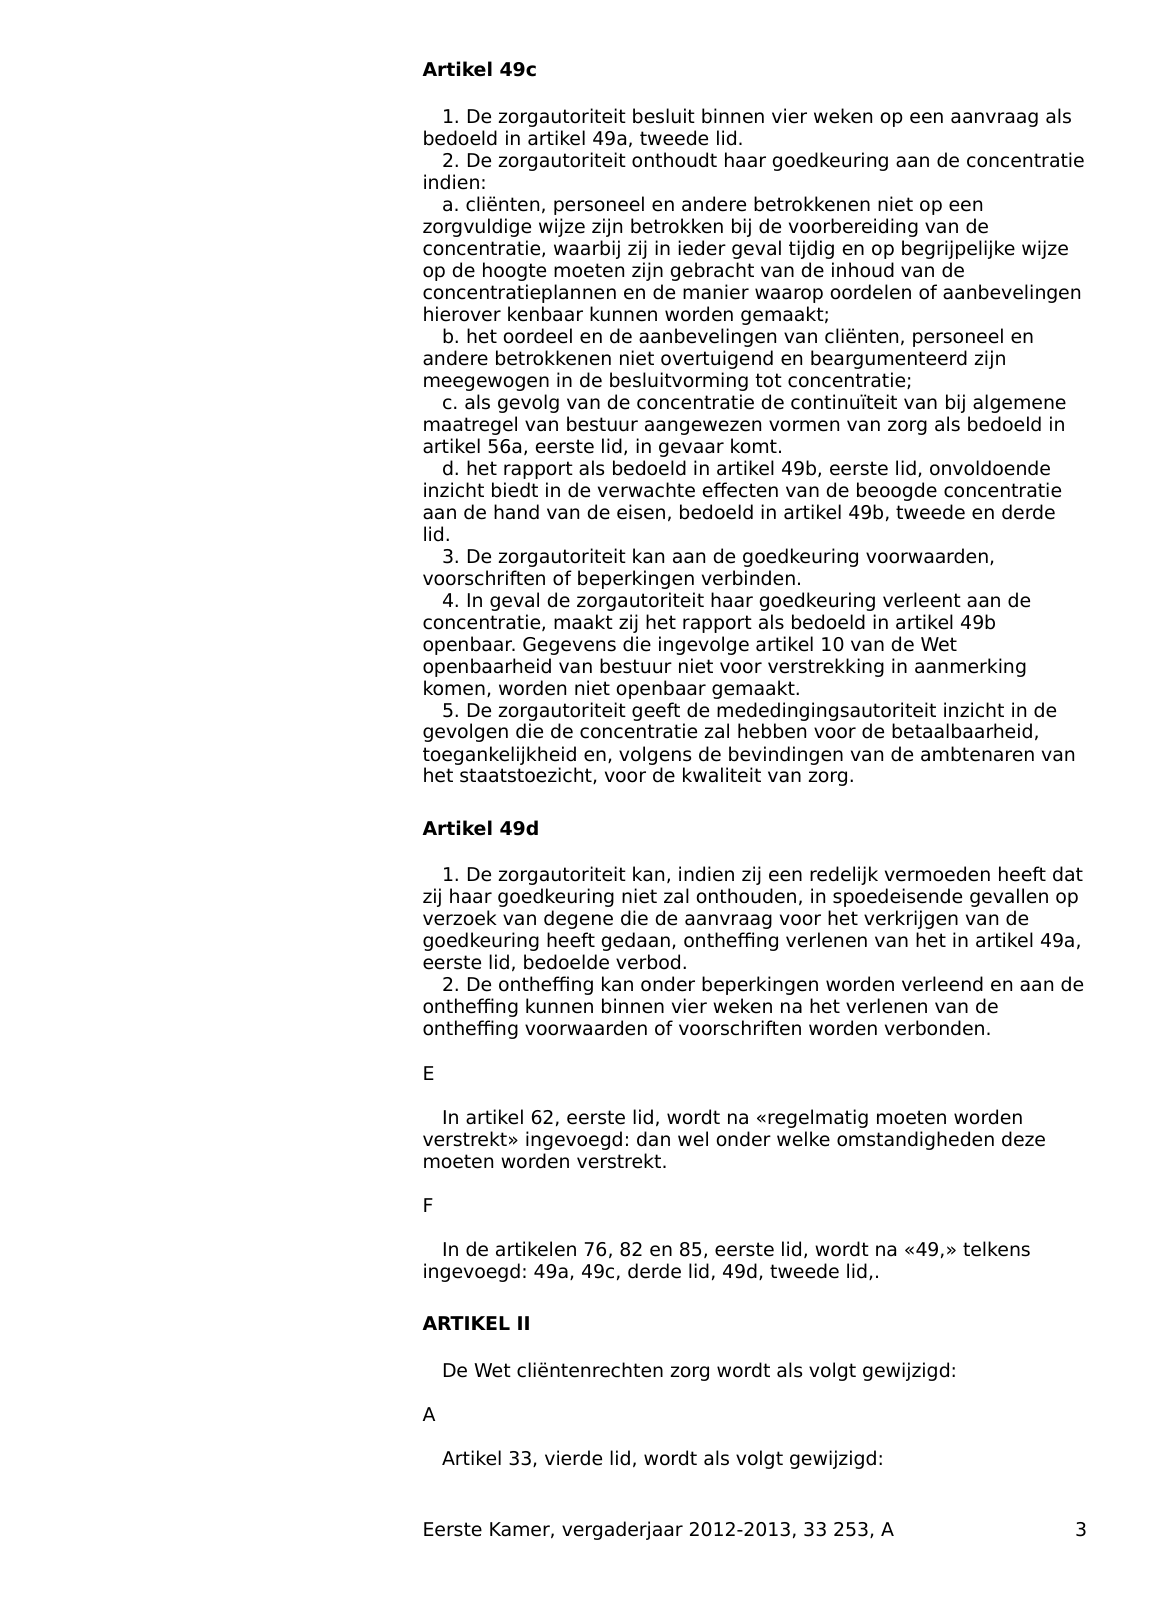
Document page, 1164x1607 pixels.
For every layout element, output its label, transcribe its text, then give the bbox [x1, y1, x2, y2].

text A [422, 1404, 1087, 1426]
text 1. De zorgautoriteit kan, indien zij een redelijk vermoeden heeft dat zij haar goedkeuring niet zal onthouden, in spoedeisende gevallen op verzoek van degene die de aanvraag voor het verkrijgen van de goedkeuring heeft gedaan, ontheffing verlenen van het in artikel 49a, eerste lid, bedoelde verbod. [422, 864, 1087, 974]
text E [422, 1062, 1087, 1084]
text b. het oordeel en de aanbevelingen van cliënten, personeel en andere betrokkenen niet overtuigend en beargumenteerd zijn meegewogen in de besluitvorming tot concentratie; [422, 326, 1087, 392]
text De Wet cliëntenrechten zorg wordt als volgt gewijzigd: [422, 1360, 1087, 1382]
text F [422, 1195, 1087, 1217]
text Artikel 33, vierde lid, wordt als volgt gewijzigd: [422, 1448, 1087, 1470]
text 4. In geval de zorgautoriteit haar goedkeuring verleent aan de concentratie, maakt zij het rapport als bedoeld in artikel 49b openbaar. Gegevens die ingevolge artikel 10 van de Wet openbaarheid van bestuur niet voor verstrekking in aanmerking komen, worden niet openbaar gemaakt. [422, 589, 1087, 699]
text 2. De ontheffing kan onder beperkingen worden verleend en aan de ontheffing kunnen binnen vier weken na het verlenen van de ontheffing voorwaarden of voorschriften worden verbonden. [422, 974, 1087, 1040]
subtitle ARTIKEL II [422, 1313, 1087, 1335]
text d. het rapport als bedoeld in artikel 49b, eerste lid, onvoldoende inzicht biedt in de verwachte effecten van de beoogde concentratie aan de hand van de eisen, bedoeld in artikel 49b, tweede en derde lid. [422, 458, 1087, 546]
text 3. De zorgautoriteit kan aan de goedkeuring voorwaarden, voorschriften of beperkingen verbinden. [422, 546, 1087, 589]
text c. als gevolg van de concentratie de continuïteit van bij algemene maatregel van bestuur aangewezen vormen van zorg als bedoeld in artikel 56a, eerste lid, in gevaar komt. [422, 392, 1087, 458]
text 1. De zorgautoriteit besluit binnen vier weken op een aanvraag als bedoeld in artikel 49a, tweede lid. [422, 106, 1087, 150]
text 2. De zorgautoriteit onthoudt haar goedkeuring aan de concentratie indien: [422, 150, 1087, 194]
text a. cliënten, personeel en andere betrokkenen niet op een zorgvuldige wijze zijn betrokken bij de voorbereiding van de concentratie, waarbij zij in ieder geval tijdig en op begrijpelijke wijze op de hoogte moeten zijn gebracht van de inhoud van de concentratieplannen en de manier waarop oordelen of aanbevelingen hierover kenbaar kunnen worden gemaakt; [422, 194, 1087, 326]
text 5. De zorgautoriteit geeft de mededingingsautoriteit inzicht in de gevolgen die de concentratie zal hebben voor de betaalbaarheid, toegankelijkheid en, volgens de bevindingen van de ambtenaren van het staatstoezicht, voor de kwaliteit van zorg. [422, 699, 1087, 787]
subtitle Artikel 49c [422, 59, 1087, 81]
text In de artikelen 76, 82 en 85, eerste lid, wordt na «49,» telkens ingevoegd: 49a, 49c, derde lid, 49d, tweede lid,. [422, 1239, 1087, 1283]
text In artikel 62, eerste lid, wordt na «regelmatig moeten worden verstrekt» ingevoegd: dan wel onder welke omstandigheden deze moeten worden verstrekt. [422, 1107, 1087, 1172]
subtitle Artikel 49d [422, 817, 1087, 839]
